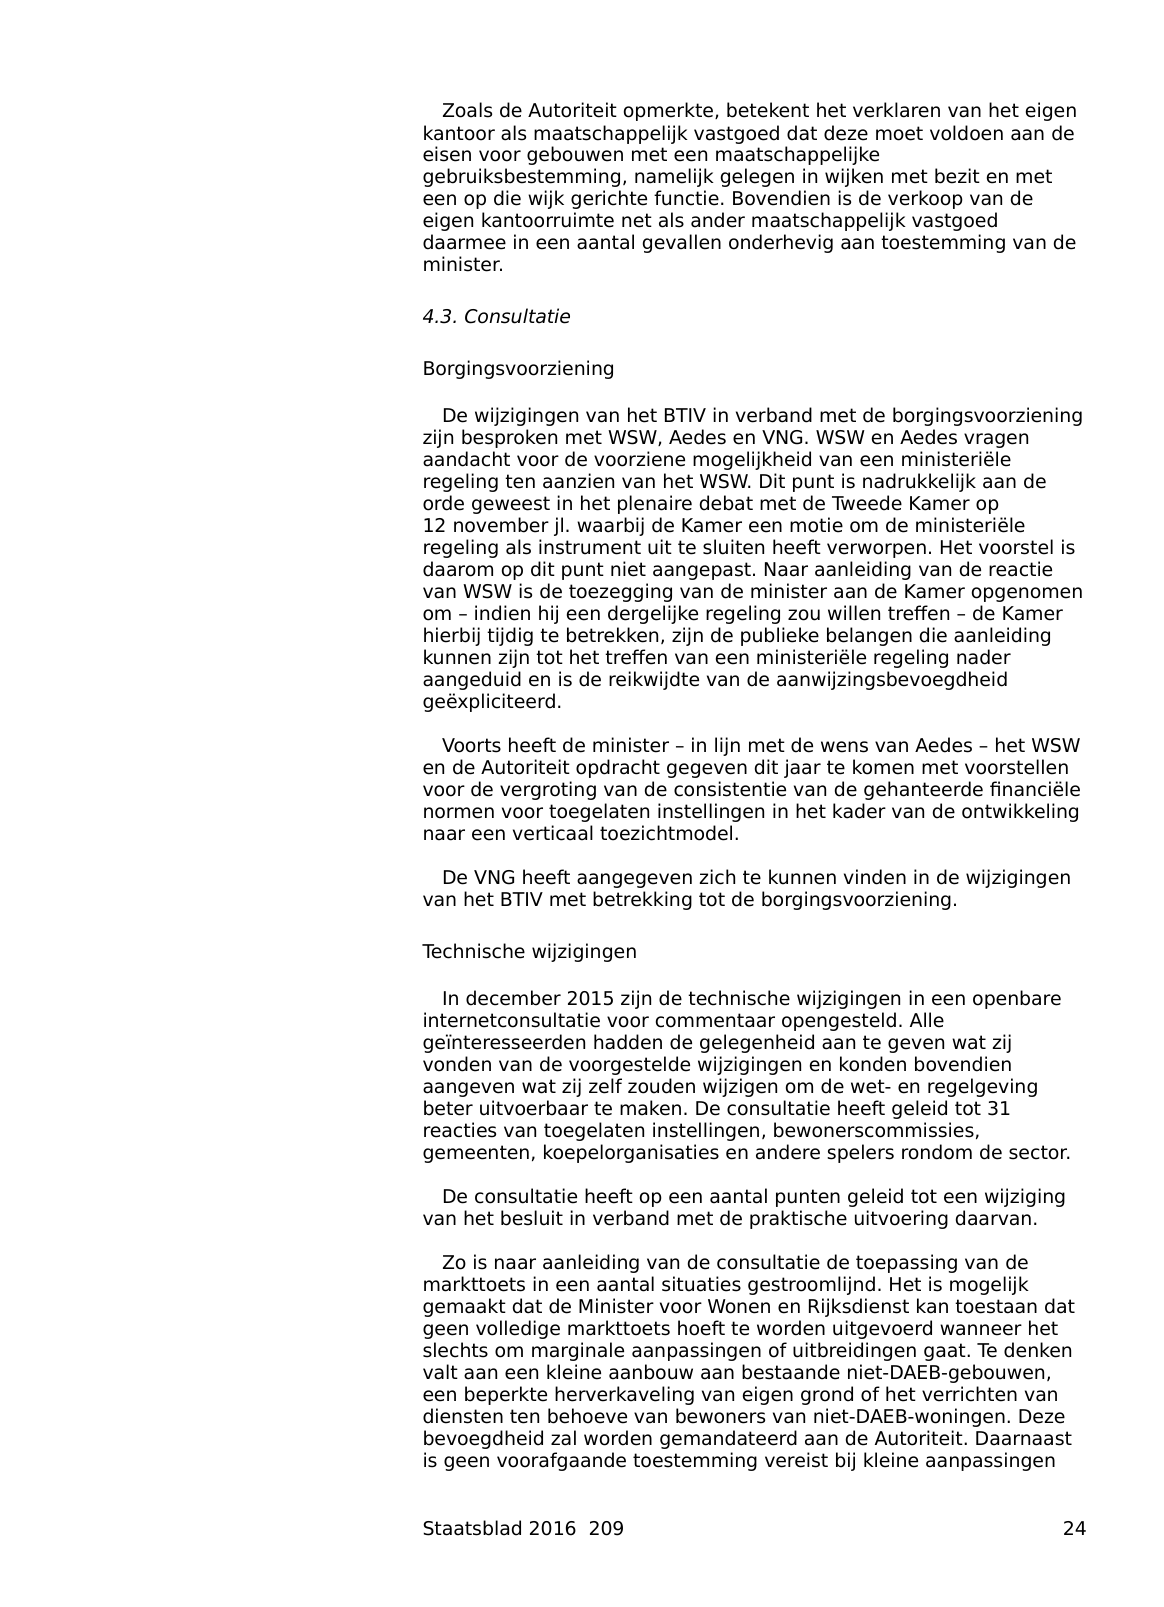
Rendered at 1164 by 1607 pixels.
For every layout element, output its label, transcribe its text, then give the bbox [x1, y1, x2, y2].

text In december 2015 zijn de technische wijzigingen in een openbare internetconsultatie voor commentaar opengesteld. Alle geïnteresseerden hadden de gelegenheid aan te geven wat zij vonden van de voorgestelde wijzigingen en konden bovendien aangeven wat zij zelf zouden wijzigen om de wet- en regelgeving beter uitvoerbaar te maken. De consultatie heeft geleid tot 31 reacties van toegelaten instellingen, bewonerscommissies, gemeenten, koepelorganisaties en andere spelers rondom de sector. [422, 988, 1087, 1164]
text De VNG heeft aangegeven zich te kunnen vinden in de wijzigingen van het BTIV met betrekking tot de borgingsvoorziening. [422, 867, 1087, 911]
text Voorts heeft de minister – in lijn met de wens van Aedes – het WSW en de Autoriteit opdracht gegeven dit jaar te komen met voorstellen voor de vergroting van de consistentie van de gehanteerde financiële normen voor toegelaten instellingen in het kader van de ontwikkeling naar een verticaal toezichtmodel. [422, 735, 1087, 845]
text De consultatie heeft op een aantal punten geleid tot een wijziging van het besluit in verband met de praktische uitvoering daarvan. [422, 1186, 1087, 1230]
subtitle Borgingsvoorziening [422, 358, 1087, 380]
subtitle 4.3. Consultatie [422, 306, 1087, 328]
text Zo is naar aanleiding van de consultatie de toepassing van de markttoets in een aantal situaties gestroomlijnd. Het is mogelijk gemaakt dat de Minister voor Wonen en Rijksdienst kan toestaan dat geen volledige markttoets hoeft te worden uitgevoerd wanneer het slechts om marginale aanpassingen of uitbreidingen gaat. Te denken valt aan een kleine aanbouw aan bestaande niet-DAEB-gebouwen, een beperkte herverkaveling van eigen grond of het verrichten van diensten ten behoeve van bewoners van niet-DAEB-woningen. Deze bevoegdheid zal worden gemandateerd aan de Autoriteit. Daarnaast is geen voorafgaande toestemming vereist bij kleine aanpassingen [422, 1252, 1087, 1472]
text Zoals de Autoriteit opmerkte, betekent het verklaren van het eigen kantoor als maatschappelijk vastgoed dat deze moet voldoen aan de eisen voor gebouwen met een maatschappelijke gebruiksbestemming, namelijk gelegen in wijken met bezit en met een op die wijk gerichte functie. Bovendien is de verkoop van de eigen kantoorruimte net als ander maatschappelijk vastgoed daarmee in een aantal gevallen onderhevig aan toestemming van de minister. [422, 100, 1087, 276]
subtitle Technische wijzigingen [422, 941, 1087, 963]
text De wijzigingen van het BTIV in verband met de borgingsvoorziening zijn besproken met WSW, Aedes en VNG. WSW en Aedes vragen aandacht voor de voorziene mogelijkheid van een ministeriële regeling ten aanzien van het WSW. Dit punt is nadrukkelijk aan de orde geweest in het plenaire debat met de Tweede Kamer op 12 november jl. waarbij de Kamer een motie om de ministeriële regeling als instrument uit te sluiten heeft verworpen. Het voorstel is daarom op dit punt niet aangepast. Naar aanleiding van de reactie van WSW is de toezegging van de minister aan de Kamer opgenomen om – indien hij een dergelijke regeling zou willen treffen – de Kamer hierbij tijdig te betrekken, zijn de publieke belangen die aanleiding kunnen zijn tot het treffen van een ministeriële regeling nader aangeduid en is de reikwijdte van de aanwijzingsbevoegdheid geëxpliciteerd. [422, 405, 1087, 713]
